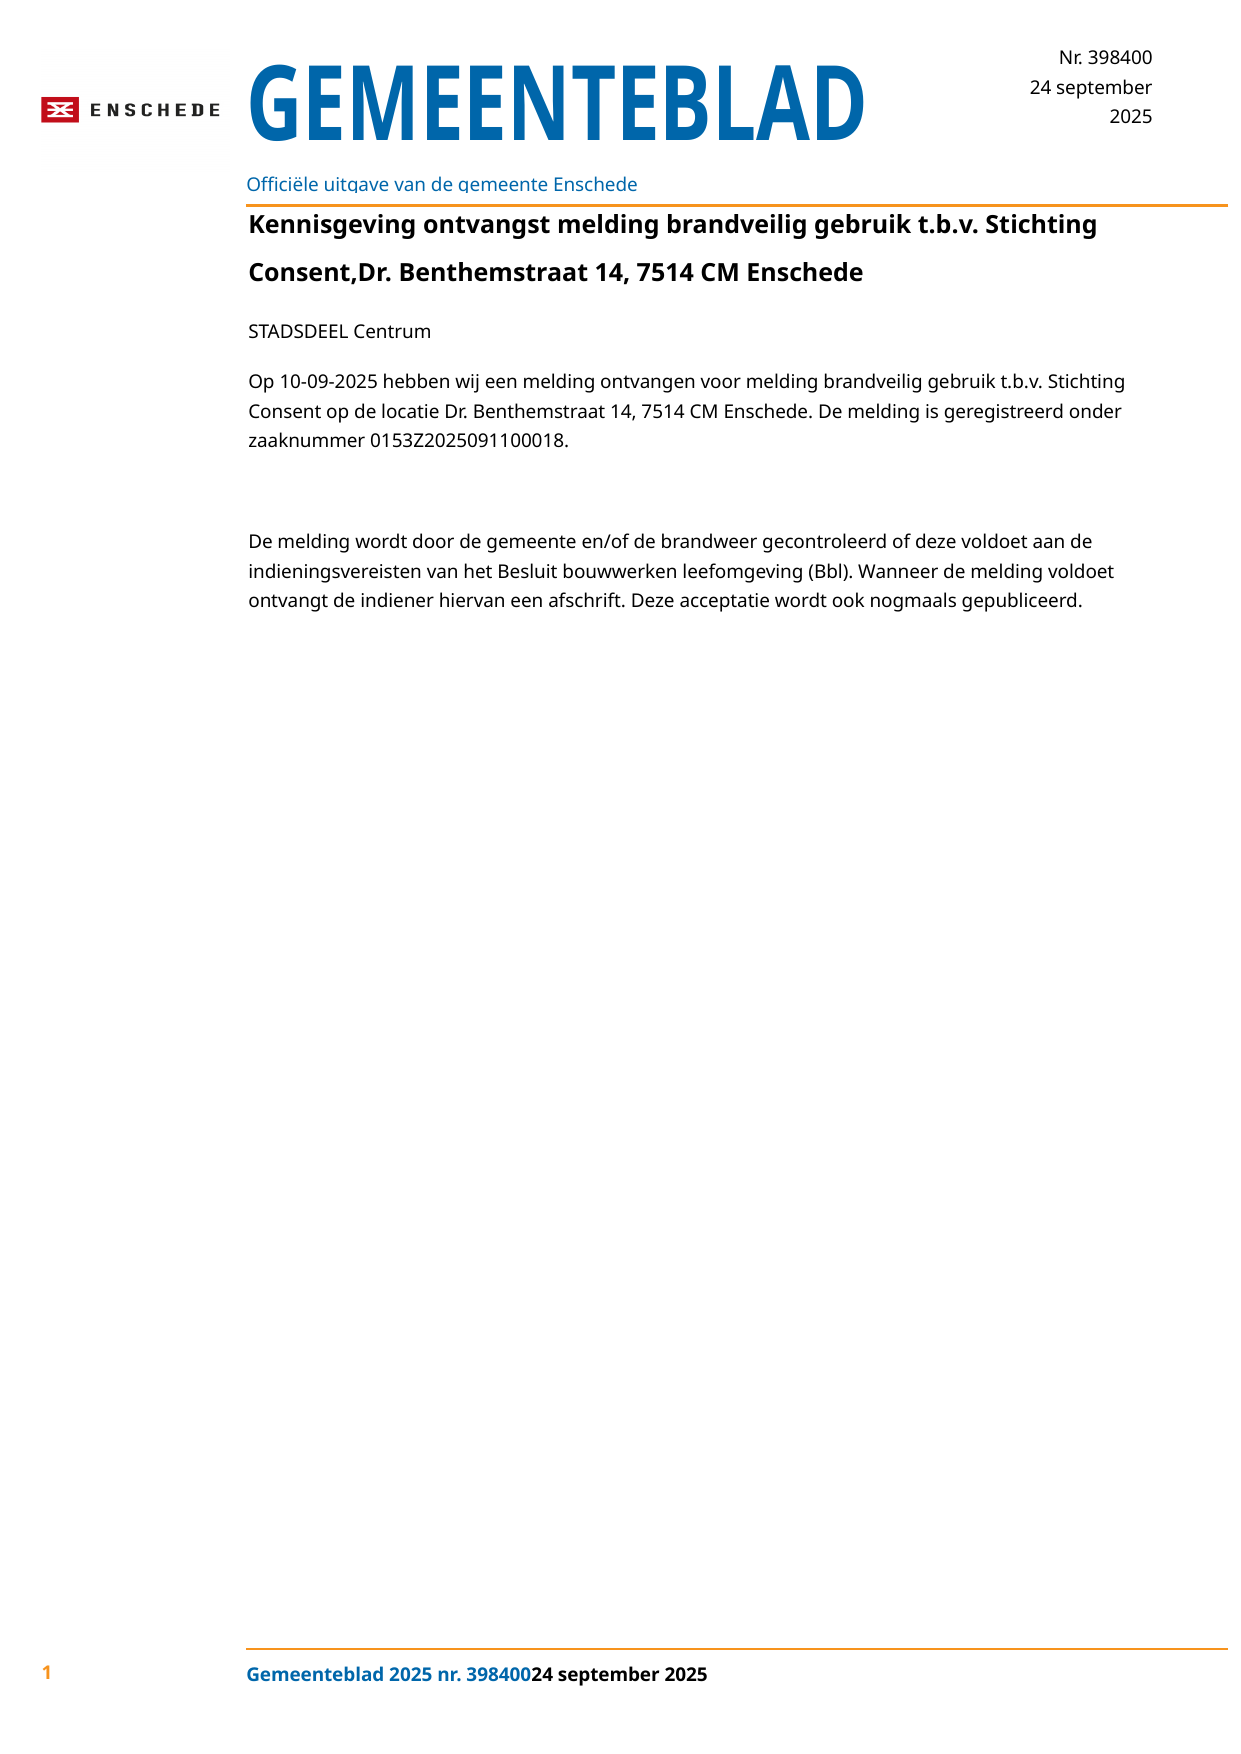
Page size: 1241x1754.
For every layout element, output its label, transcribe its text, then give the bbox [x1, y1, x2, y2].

text De melding wordt door de gemeente en/of de brandweer gecontroleerd of deze voldoet aan de indieningsvereisten van het Besluit bouwwerken leefomgeving (Bbl). Wanneer de melding voldoet ontvangt de indiener hiervan een afschrift. Deze acceptatie wordt ook nogmaals gepubliceerd. [248, 528, 1152, 613]
text STADSDEEL Centrum [248, 318, 1152, 344]
text Kennisgeving ontvangst melding brandveilig gebruik t.b.v. Stichting Consent,Dr. Benthemstraat 14, 7514 CM Enschede [248, 207, 1152, 288]
text Op 10-09-2025 hebben wij een melding ontvangen voor melding brandveilig gebruik t.b.v. Stichting Consent op de locatie Dr. Benthemstraat 14, 7514 CM Enschede. De melding is geregistreerd onder zaaknummer 0153Z2025091100018. [248, 368, 1152, 453]
picture [41, 47, 231, 172]
